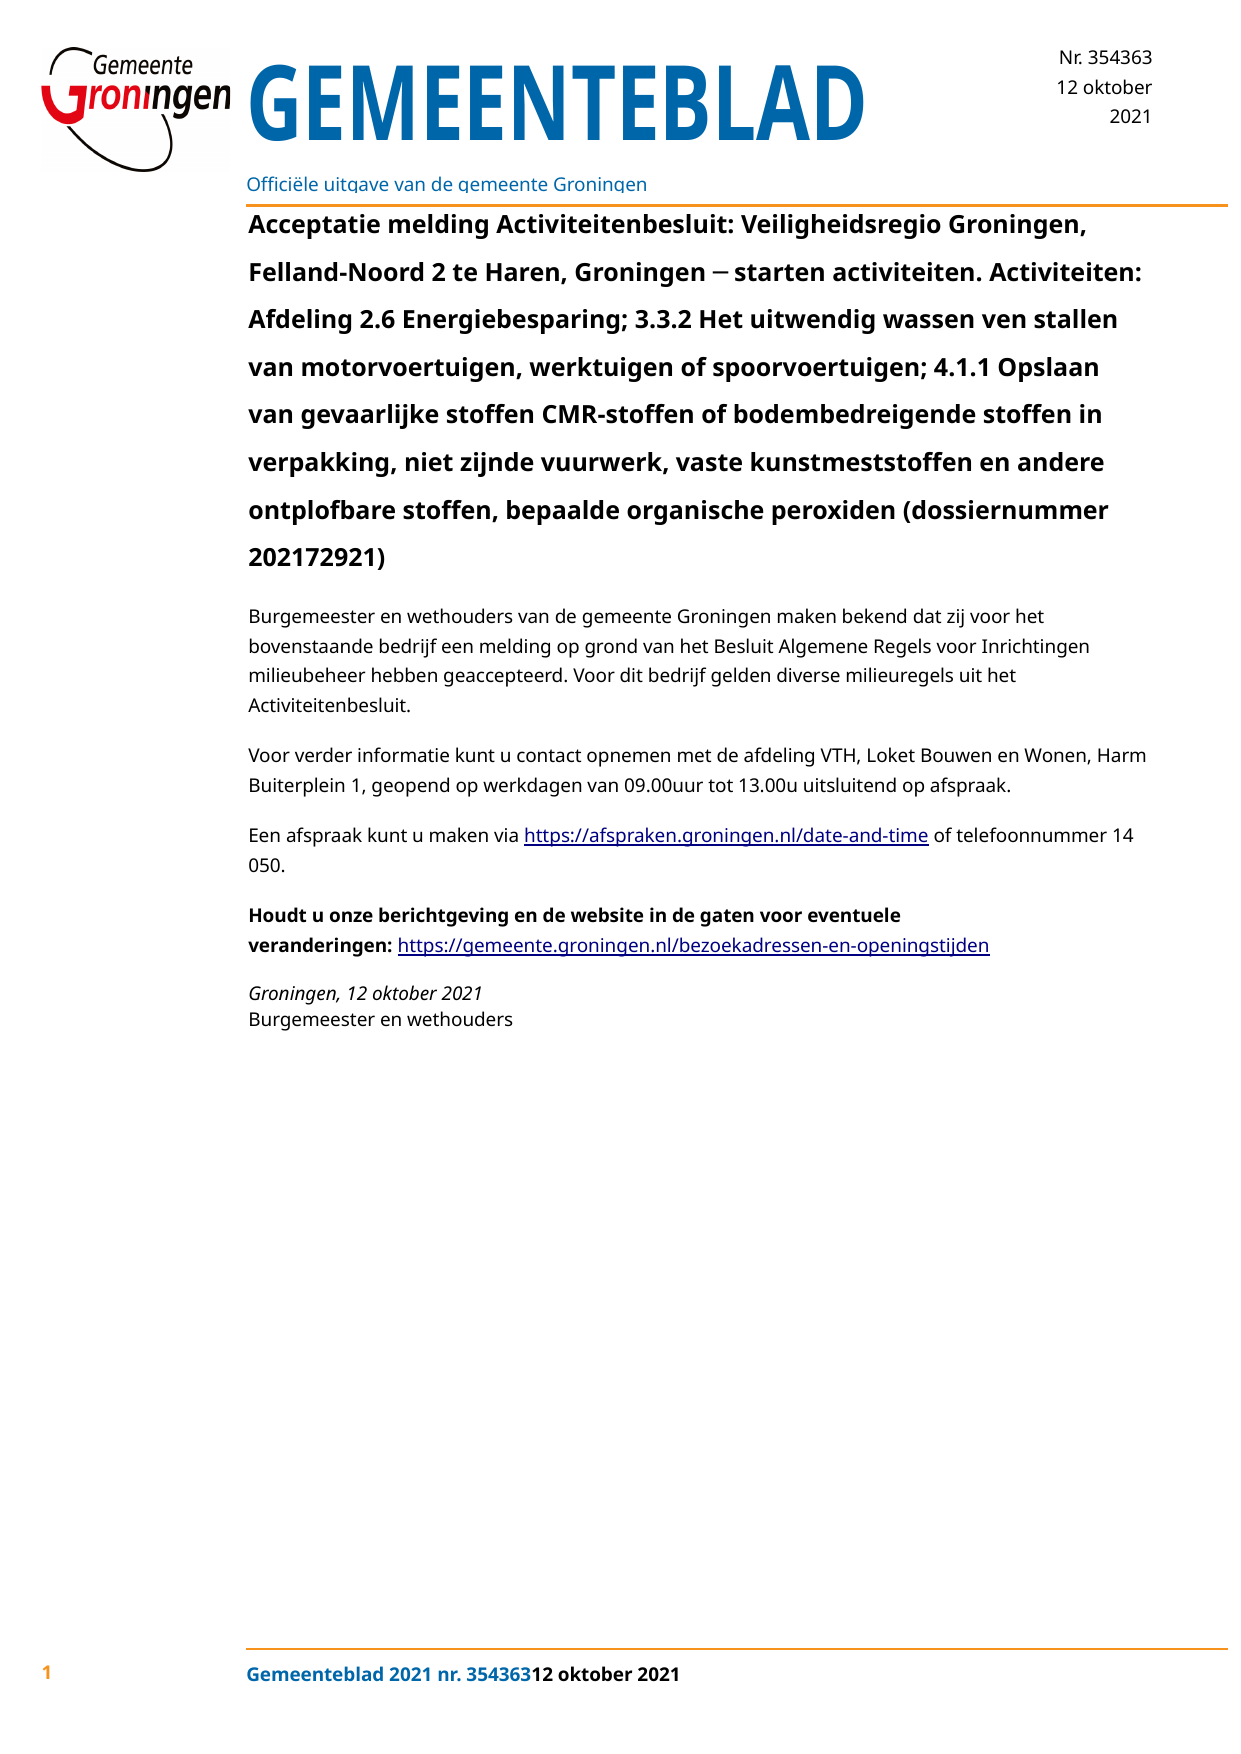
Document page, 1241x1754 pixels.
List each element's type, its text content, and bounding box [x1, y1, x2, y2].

text Houdt u onze berichtgeving en de website in de gaten voor eventuele veranderingen: https://gemeente.groningen.nl/bezoekadressen-en-openingstijden [248, 903, 1152, 958]
picture [41, 47, 231, 172]
text Acceptatie melding Activiteitenbesluit: Veiligheidsregio Groningen, Felland-Noord 2 te Haren, Groningen ─ starten activiteiten. Activiteiten: Afdeling 2.6 Energiebesparing; 3.3.2 Het uitwendig wassen ven stallen van motorvoertuigen, werktuigen of spoorvoertuigen; 4.1.1 Opslaan van gevaarlijke stoffen CMR-stoffen of bodembedreigende stoffen in verpakking, niet zijnde vuurwerk, vaste kunstmeststoffen en andere ontplofbare stoffen, bepaalde organische peroxiden (dossiernummer 202172921) [248, 207, 1152, 574]
text Burgemeester en wethouders [248, 1006, 1152, 1032]
text Voor verder informatie kunt u contact opnemen met de afdeling VTH, Loket Bouwen en Wonen, Harm Buiterplein 1, geopend op werkdagen van 09.00uur tot 13.00u uitsluitend op afspraak. [248, 743, 1152, 798]
text Een afspraak kunt u maken via https://afspraken.groningen.nl/date-and-time of telefoonnummer 14 050. [248, 823, 1152, 878]
text Burgemeester en wethouders van de gemeente Groningen maken bekend dat zij voor het bovenstaande bedrijf een melding op grond van het Besluit Algemene Regels voor Inrichtingen milieubeheer hebben geaccepteerd. Voor dit bedrijf gelden diverse milieuregels uit het Activiteitenbesluit. [248, 603, 1152, 718]
text Groningen, 12 oktober 2021 [248, 980, 1152, 1006]
